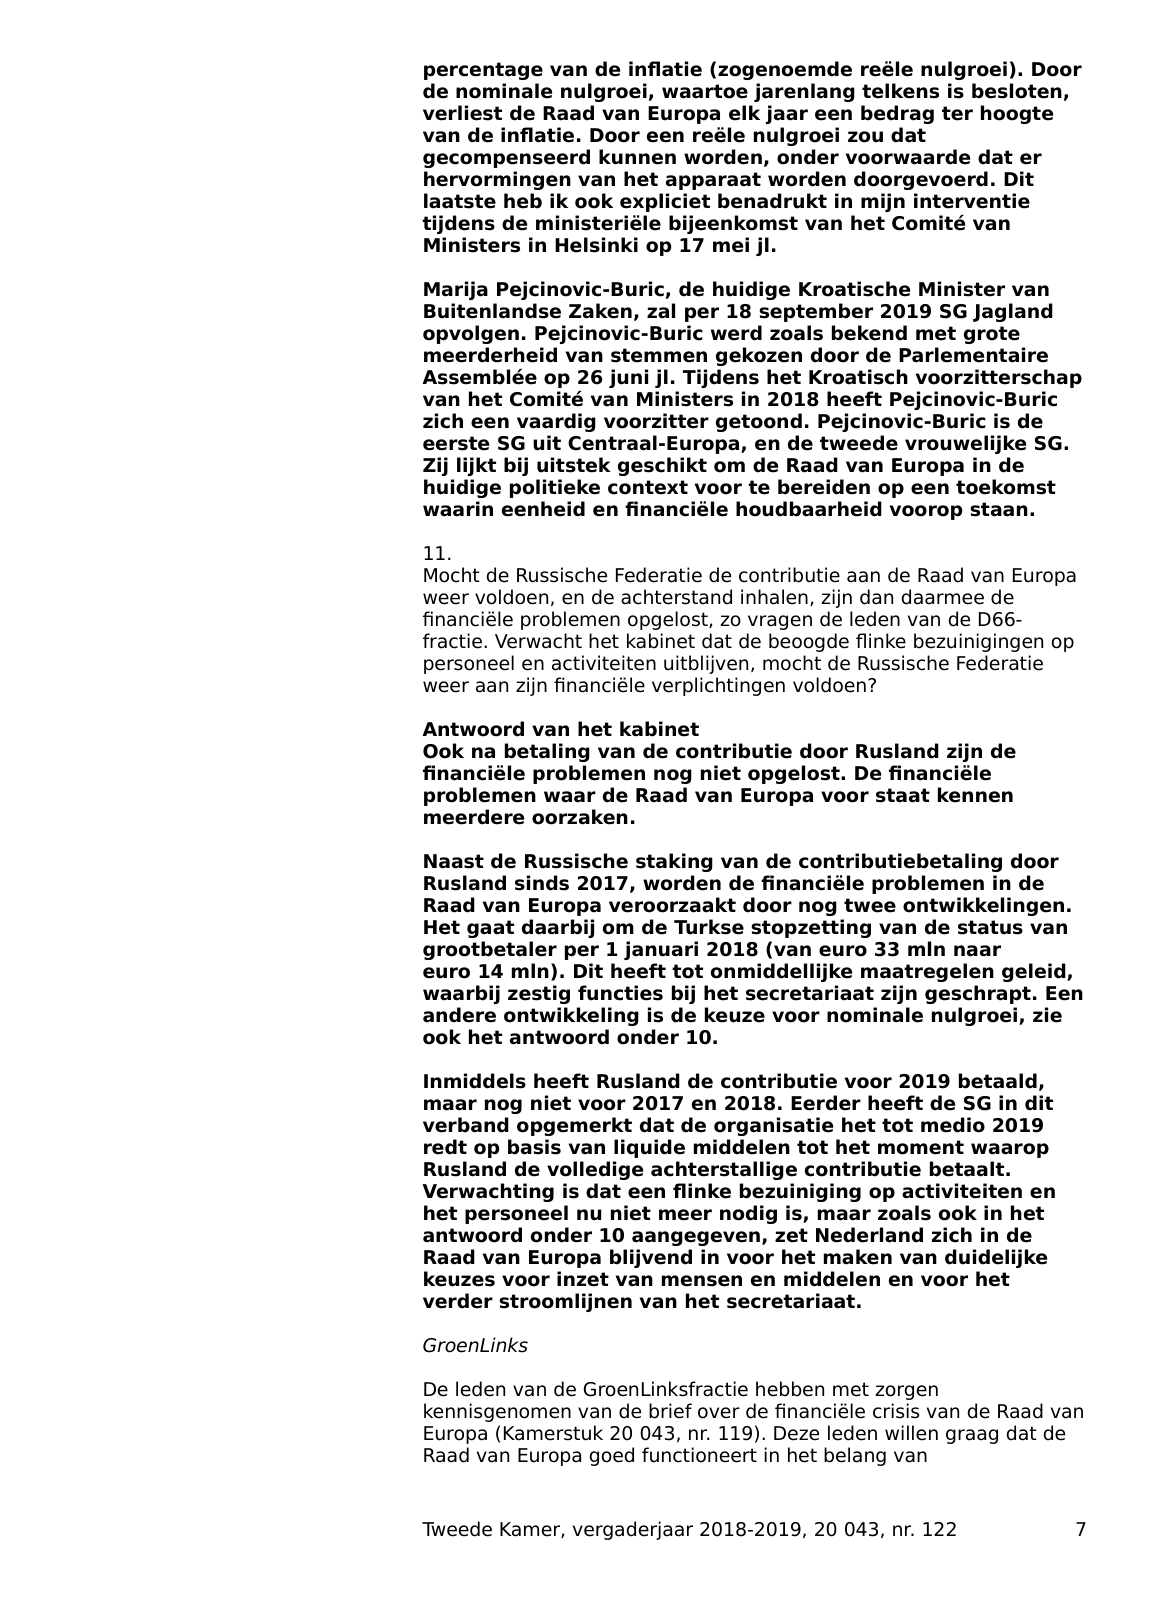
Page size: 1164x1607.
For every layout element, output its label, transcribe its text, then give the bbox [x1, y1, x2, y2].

text Inmiddels heeft Rusland de contributie voor 2019 betaald, maar nog niet voor 2017 en 2018. Eerder heeft de SG in dit verband opgemerkt dat de organisatie het tot medio 2019 redt op basis van liquide middelen tot het moment waarop Rusland de volledige achterstallige contributie betaalt. Verwachting is dat een flinke bezuiniging op activiteiten en het personeel nu niet meer nodig is, maar zoals ook in het antwoord onder 10 aangegeven, zet Nederland zich in de Raad van Europa blijvend in voor het maken van duidelijke keuzes voor inzet van mensen en middelen en voor het verder stroomlijnen van het secretariaat. [422, 1071, 1087, 1313]
text Marija Pejcinovic-Buric, de huidige Kroatische Minister van Buitenlandse Zaken, zal per 18 september 2019 SG Jagland opvolgen. Pejcinovic-Buric werd zoals bekend met grote meerderheid van stemmen gekozen door de Parlementaire Assemblée op 26 juni jl. Tijdens het Kroatisch voorzitterschap van het Comité van Ministers in 2018 heeft Pejcinovic-Buric zich een vaardig voorzitter getoond. Pejcinovic-Buric is de eerste SG uit Centraal-Europa, en de tweede vrouwelijke SG. Zij lijkt bij uitstek geschikt om de Raad van Europa in de huidige politieke context voor te bereiden op een toekomst waarin eenheid en financiële houdbaarheid voorop staan. [422, 279, 1087, 521]
subtitle GroenLinks [422, 1335, 1087, 1357]
text De leden van de GroenLinksfractie hebben met zorgen kennisgenomen van de brief over de financiële crisis van de Raad van Europa (Kamerstuk 20 043, nr. 119). Deze leden willen graag dat de Raad van Europa goed functioneert in het belang van [422, 1379, 1087, 1467]
text Mocht de Russische Federatie de contributie aan de Raad van Europa weer voldoen, en de achterstand inhalen, zijn dan daarmee de financiële problemen opgelost, zo vragen de leden van de D66-fractie. Verwacht het kabinet dat de beoogde flinke bezuinigingen op personeel en activiteiten uitblijven, mocht de Russische Federatie weer aan zijn financiële verplichtingen voldoen? [422, 565, 1087, 697]
text Antwoord van het kabinet [422, 719, 1087, 741]
text percentage van de inflatie (zogenoemde reële nulgroei). Door de nominale nulgroei, waartoe jarenlang telkens is besloten, verliest de Raad van Europa elk jaar een bedrag ter hoogte van de inflatie. Door een reële nulgroei zou dat gecompenseerd kunnen worden, onder voorwaarde dat er hervormingen van het apparaat worden doorgevoerd. Dit laatste heb ik ook expliciet benadrukt in mijn interventie tijdens de ministeriële bijeenkomst van het Comité van Ministers in Helsinki op 17 mei jl. [422, 59, 1087, 257]
text 11. [422, 543, 1087, 565]
text Naast de Russische staking van de contributiebetaling door Rusland sinds 2017, worden de financiële problemen in de Raad van Europa veroorzaakt door nog twee ontwikkelingen. Het gaat daarbij om de Turkse stopzetting van de status van grootbetaler per 1 januari 2018 (van euro 33 mln naar euro 14 mln). Dit heeft tot onmiddellijke maatregelen geleid, waarbij zestig functies bij het secretariaat zijn geschrapt. Een andere ontwikkeling is de keuze voor nominale nulgroei, zie ook het antwoord onder 10. [422, 851, 1087, 1049]
text Ook na betaling van de contributie door Rusland zijn de financiële problemen nog niet opgelost. De financiële problemen waar de Raad van Europa voor staat kennen meerdere oorzaken. [422, 741, 1087, 829]
